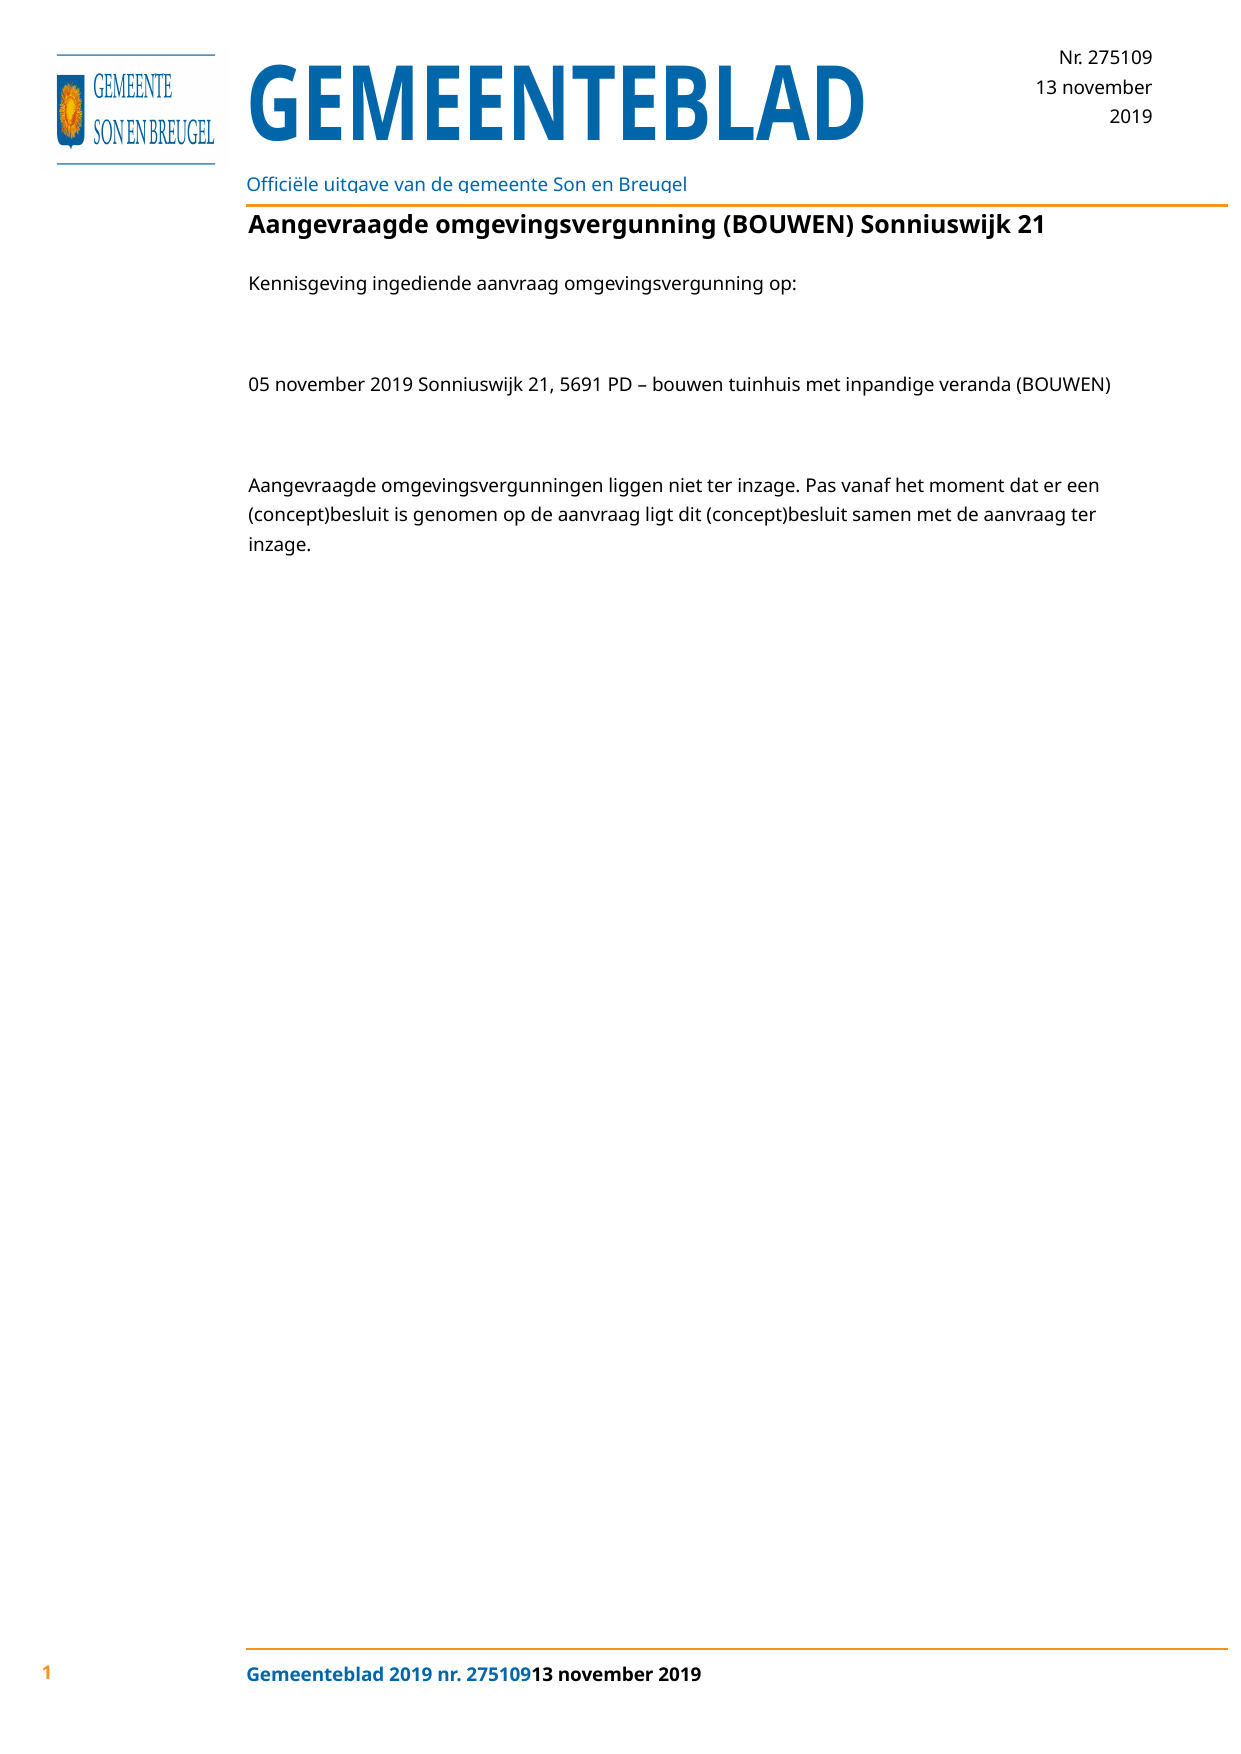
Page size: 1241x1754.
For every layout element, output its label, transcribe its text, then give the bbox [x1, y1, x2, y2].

text Aangevraagde omgevingsvergunning (BOUWEN) Sonniuswijk 21 [248, 207, 1152, 241]
picture [41, 47, 231, 172]
text Aangevraagde omgevingsvergunningen liggen niet ter inzage. Pas vanaf het moment dat er een (concept)besluit is genomen op de aanvraag ligt dit (concept)besluit samen met de aanvraag ter inzage. [248, 472, 1152, 557]
text Kennisgeving ingediende aanvraag omgevingsvergunning op: [248, 270, 1152, 296]
text 05 november 2019 Sonniuswijk 21, 5691 PD – bouwen tuinhuis met inpandige veranda (BOUWEN) [248, 371, 1152, 397]
